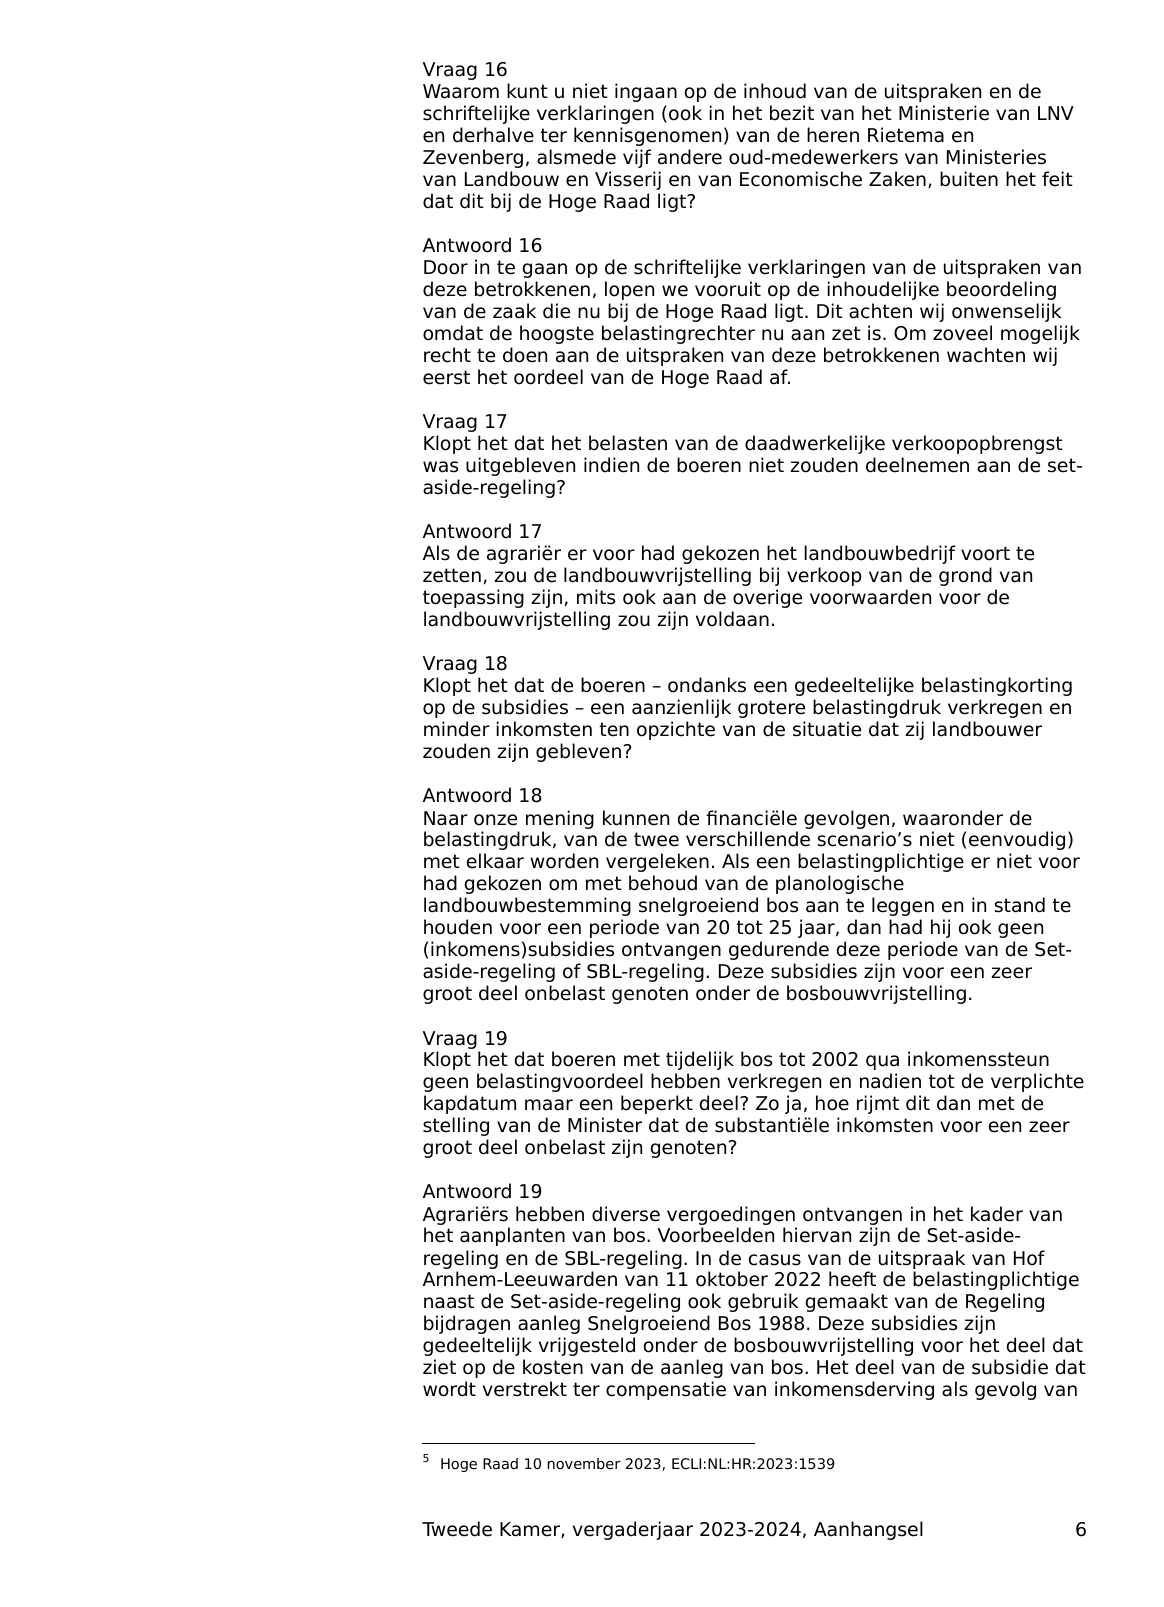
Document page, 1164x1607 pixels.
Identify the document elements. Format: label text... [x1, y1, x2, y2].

text Agrariërs hebben diverse vergoedingen ontvangen in het kader van het aanplanten van bos. Voorbeelden hiervan zijn de Set-aside-regeling en de SBL-regeling. In de casus van de uitspraak van Hof Arnhem-Leeuwarden van 11 oktober 2022 heeft de belastingplichtige naast de Set-aside-regeling ook gebruik gemaakt van de Regeling bijdragen aanleg Snelgroeiend Bos 1988. Deze subsidies zijn gedeeltelijk vrijgesteld onder de bosbouwvrijstelling voor het deel dat ziet op de kosten van de aanleg van bos. Het deel van de subsidie dat wordt verstrekt ter compensatie van inkomensderving als gevolg van [422, 1203, 1087, 1401]
text Antwoord 16 [422, 235, 1087, 257]
text Vraag 19 [422, 1027, 1087, 1049]
text Als de agrariër er voor had gekozen het landbouwbedrijf voort te zetten, zou de landbouwvrijstelling bij verkoop van de grond van toepassing zijn, mits ook aan de overige voorwaarden voor de landbouwvrijstelling zou zijn voldaan. [422, 543, 1087, 631]
text Klopt het dat het belasten van de daadwerkelijke verkoopopbrengst was uitgebleven indien de boeren niet zouden deelnemen aan de set-aside-regeling? [422, 433, 1087, 499]
text Klopt het dat de boeren – ondanks een gedeeltelijke belastingkorting op de subsidies – een aanzienlijk grotere belastingdruk verkregen en minder inkomsten ten opzichte van de situatie dat zij landbouwer zouden zijn gebleven? [422, 675, 1087, 763]
text Waarom kunt u niet ingaan op de inhoud van de uitspraken en de schriftelijke verklaringen (ook in het bezit van het Ministerie van LNV en derhalve ter kennisgenomen) van de heren Rietema en Zevenberg, alsmede vijf andere oud-medewerkers van Ministeries van Landbouw en Visserij en van Economische Zaken, buiten het feit dat dit bij de Hoge Raad ligt? [422, 81, 1087, 213]
text Vraag 18 [422, 653, 1087, 675]
text Antwoord 19 [422, 1181, 1087, 1203]
text Vraag 17 [422, 411, 1087, 433]
text Vraag 16 [422, 59, 1087, 81]
text Antwoord 17 [422, 521, 1087, 543]
text Klopt het dat boeren met tijdelijk bos tot 2002 qua inkomenssteun geen belastingvoordeel hebben verkregen en nadien tot de verplichte kapdatum maar een beperkt deel? Zo ja, hoe rijmt dit dan met de stelling van de Minister dat de substantiële inkomsten voor een zeer groot deel onbelast zijn genoten? [422, 1049, 1087, 1159]
text Antwoord 18 [422, 785, 1087, 807]
text Door in te gaan op de schriftelijke verklaringen van de uitspraken van deze betrokkenen, lopen we vooruit op de inhoudelijke beoordeling van de zaak die nu bij de Hoge Raad ligt. Dit achten wij onwenselijk omdat de hoogste belastingrechter nu aan zet is. Om zoveel mogelijk recht te doen aan de uitspraken van deze betrokkenen wachten wij eerst het oordeel van de Hoge Raad af. [422, 257, 1087, 389]
text Hoge Raad 10 november 2023, ECLI:NL:HR:2023:1539 [422, 1452, 1087, 1474]
text Naar onze mening kunnen de financiële gevolgen, waaronder de belastingdruk, van de twee verschillende scenario’s niet (eenvoudig) met elkaar worden vergeleken. Als een belastingplichtige er niet voor had gekozen om met behoud van de planologische landbouwbestemming snelgroeiend bos aan te leggen en in stand te houden voor een periode van 20 tot 25 jaar, dan had hij ook geen (inkomens)subsidies ontvangen gedurende deze periode van de Set-aside-regeling of SBL-regeling. Deze subsidies zijn voor een zeer groot deel onbelast genoten onder de bosbouwvrijstelling. [422, 807, 1087, 1005]
